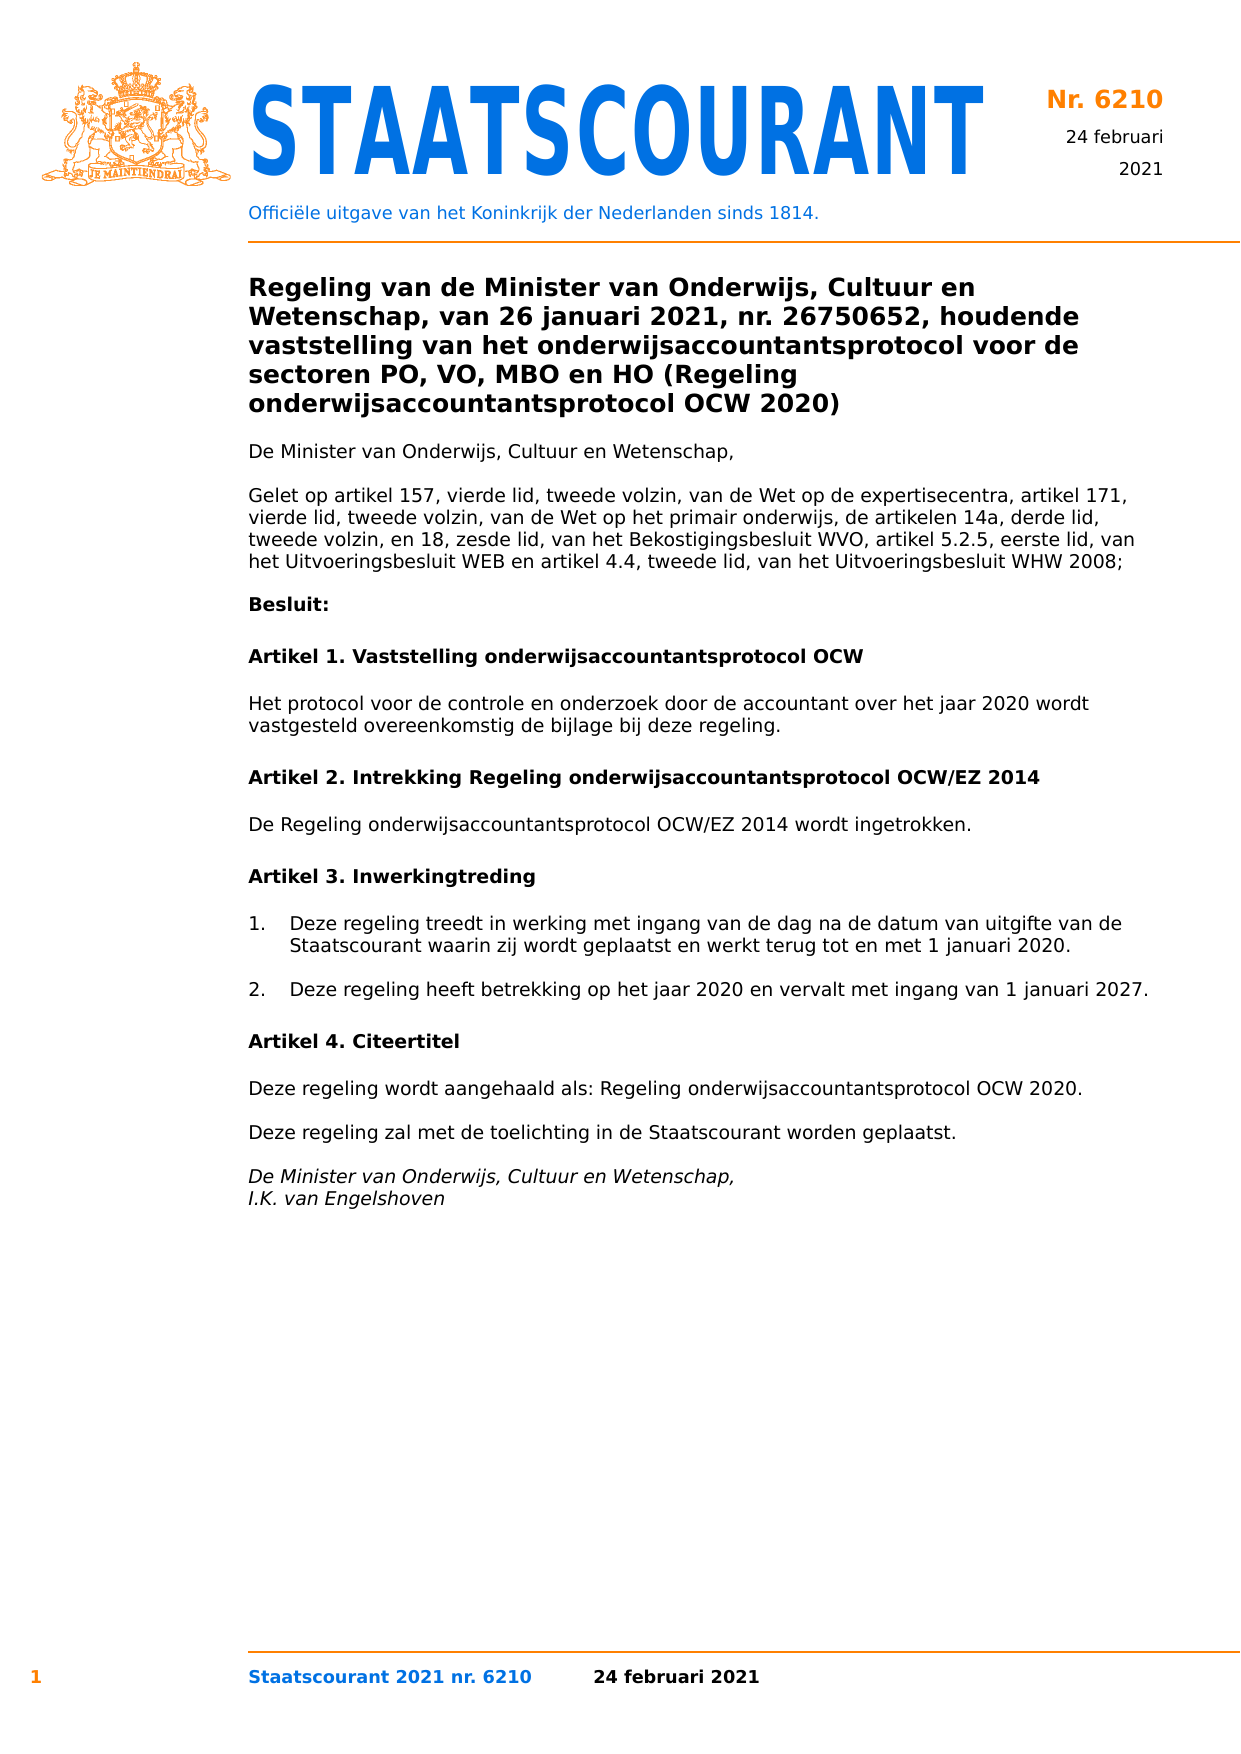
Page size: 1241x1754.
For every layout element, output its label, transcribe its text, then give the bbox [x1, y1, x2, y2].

text Het protocol voor de controle en onderzoek door de accountant over het jaar 2020 wordt vastgesteld overeenkomstig de bijlage bij deze regeling. [248, 693, 1163, 737]
subtitle Artikel 2. Intrekking Regeling onderwijsaccountantsprotocol OCW/EZ 2014 [248, 767, 1163, 789]
picture [41, 62, 231, 186]
table_header STAATSCOURANT [248, 62, 998, 203]
text Deze regeling wordt aangehaald als: Regeling onderwijsaccountantsprotocol OCW 2020. [248, 1078, 1163, 1100]
subtitle Artikel 4. Citeertitel [248, 1031, 1163, 1053]
text De Minister van Onderwijs, Cultuur en Wetenschap, I.K. van Engelshoven [248, 1166, 1163, 1210]
table_cell 2021 [998, 153, 1240, 203]
subtitle Regeling van de Minister van Onderwijs, Cultuur en Wetenschap, van 26 januari 2021, nr. 26750652, houdende vaststelling van het onderwijsaccountantsprotocol voor de sectoren PO, VO, MBO en HO (Regeling onderwijsaccountantsprotocol OCW 2020) [248, 273, 1163, 419]
subtitle Artikel 1. Vaststelling onderwijsaccountantsprotocol OCW [248, 646, 1163, 668]
text Gelet op artikel 157, vierde lid, tweede volzin, van de Wet op de expertisecentra, artikel 171, vierde lid, tweede volzin, van de Wet op het primair onderwijs, de artikelen 14a, derde lid, tweede volzin, en 18, zesde lid, van het Bekostigingsbesluit WVO, artikel 5.2.5, eerste lid, van het Uitvoeringsbesluit WEB en artikel 4.4, tweede lid, van het Uitvoeringsbesluit WHW 2008; [248, 484, 1163, 572]
subtitle Artikel 3. Inwerkingtreding [248, 866, 1163, 888]
text Besluit: [248, 594, 1163, 616]
table_header [25, 62, 248, 241]
text 2. Deze regeling heeft betrekking op het jaar 2020 en vervalt met ingang van 1 januari 2027. [248, 979, 1163, 1001]
text Deze regeling zal met de toelichting in de Staatscourant worden geplaatst. [248, 1122, 1163, 1144]
text 1. Deze regeling treedt in werking met ingang van de dag na de datum van uitgifte van de Staatscourant waarin zij wordt geplaatst en werkt terug tot en met 1 januari 2020. [248, 913, 1163, 957]
table_cell 24 februari [998, 121, 1240, 153]
table_header Nr. 6210 [998, 62, 1240, 121]
table_cell Officiële uitgave van het Koninkrijk der Nederlanden sinds 1814. [248, 203, 1240, 241]
text De Minister van Onderwijs, Cultuur en Wetenschap, [248, 441, 1163, 463]
text De Regeling onderwijsaccountantsprotocol OCW/EZ 2014 wordt ingetrokken. [248, 814, 1163, 836]
